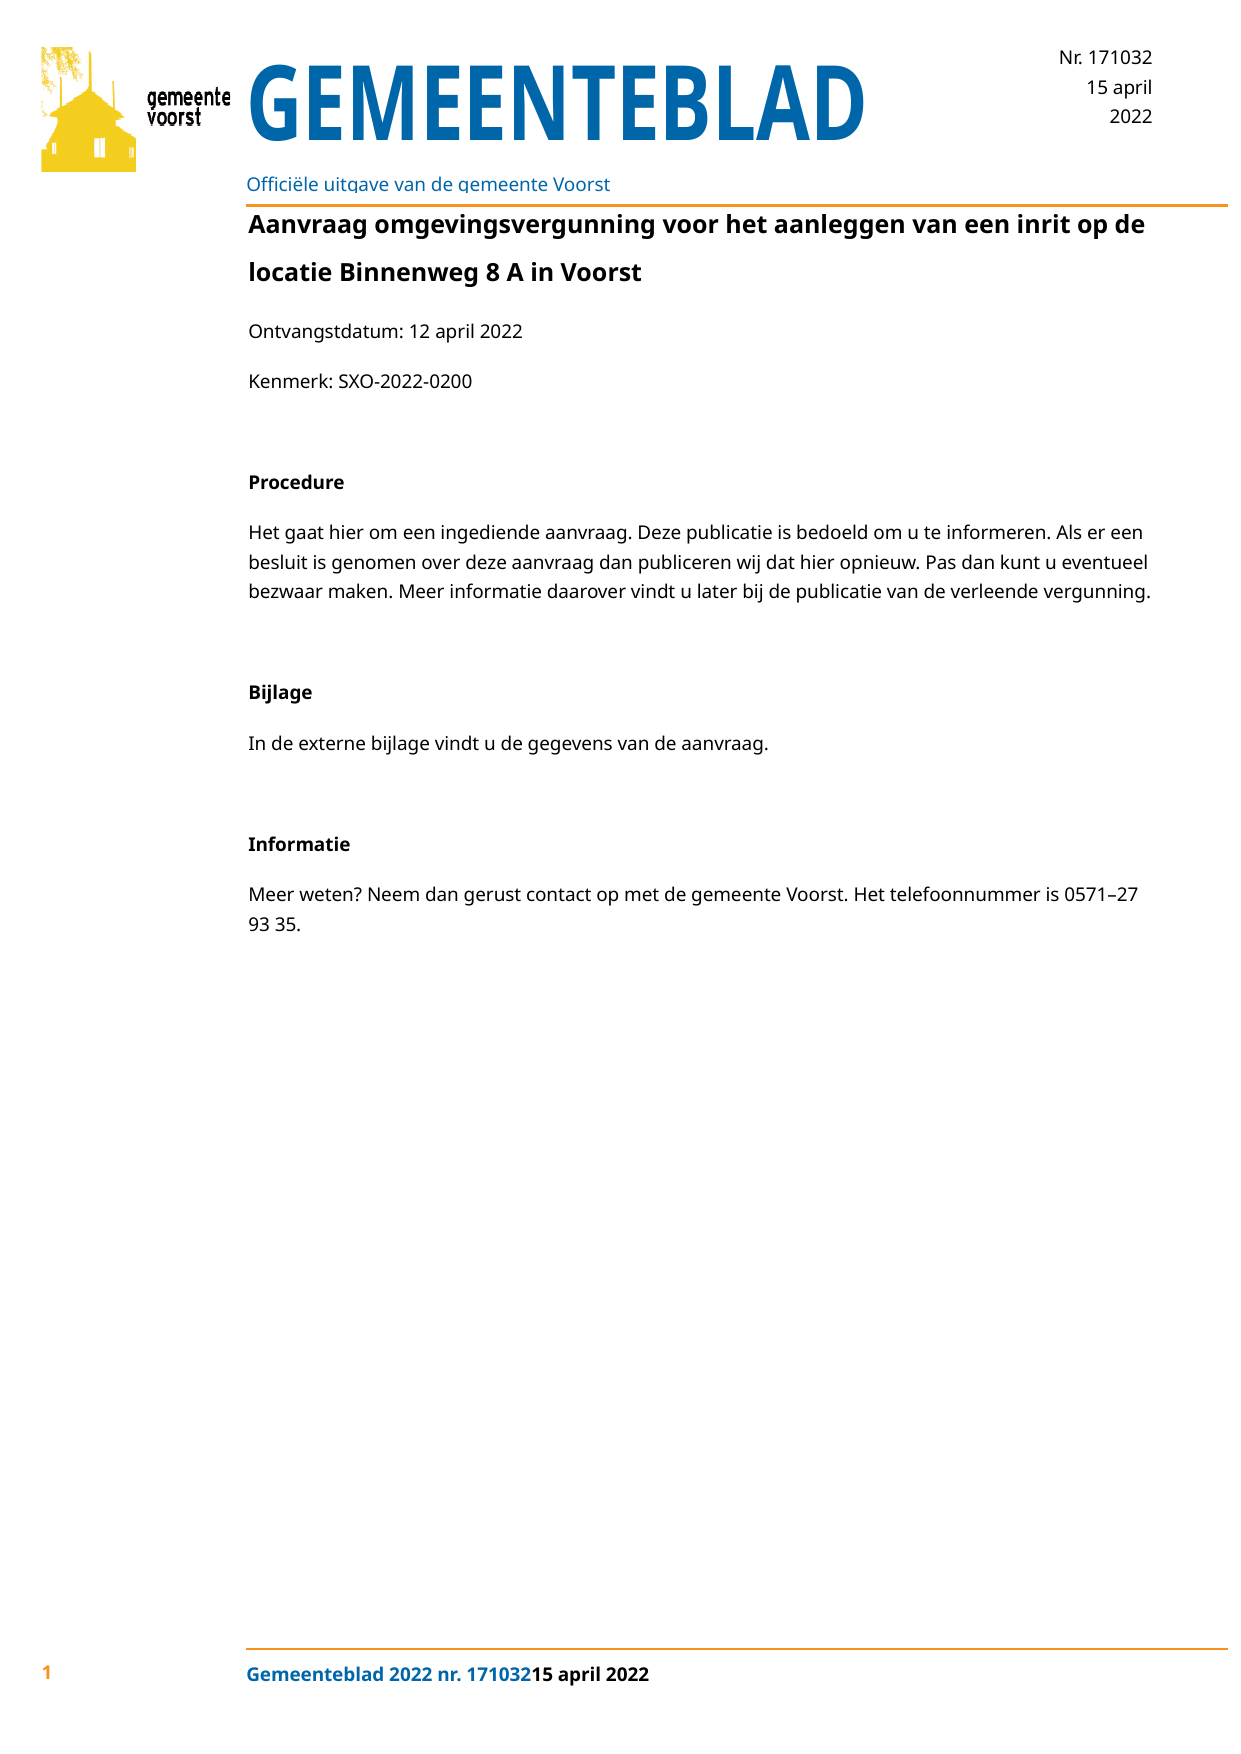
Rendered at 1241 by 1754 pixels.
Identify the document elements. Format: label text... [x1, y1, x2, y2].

text Informatie [248, 831, 1152, 857]
text Procedure [248, 469, 1152, 495]
text Meer weten? Neem dan gerust contact op met de gemeente Voorst. Het telefoonnummer is 0571–27 93 35. [248, 881, 1152, 937]
text Bijlage [248, 679, 1152, 705]
text Het gaat hier om een ingediende aanvraag. Deze publicatie is bedoeld om u te informeren. Als er een besluit is genomen over deze aanvraag dan publiceren wij dat hier opnieuw. Pas dan kunt u eventueel bezwaar maken. Meer informatie daarover vindt u later bij de publicatie van de verleende vergunning. [248, 519, 1152, 604]
picture [41, 47, 231, 172]
text Ontvangstdatum: 12 april 2022 [248, 318, 1152, 344]
text Kenmerk: SXO-2022-0200 [248, 368, 1152, 394]
text In de externe bijlage vindt u de gegevens van de aanvraag. [248, 730, 1152, 756]
text Aanvraag omgevingsvergunning voor het aanleggen van een inrit op de locatie Binnenweg 8 A in Voorst [248, 207, 1152, 288]
